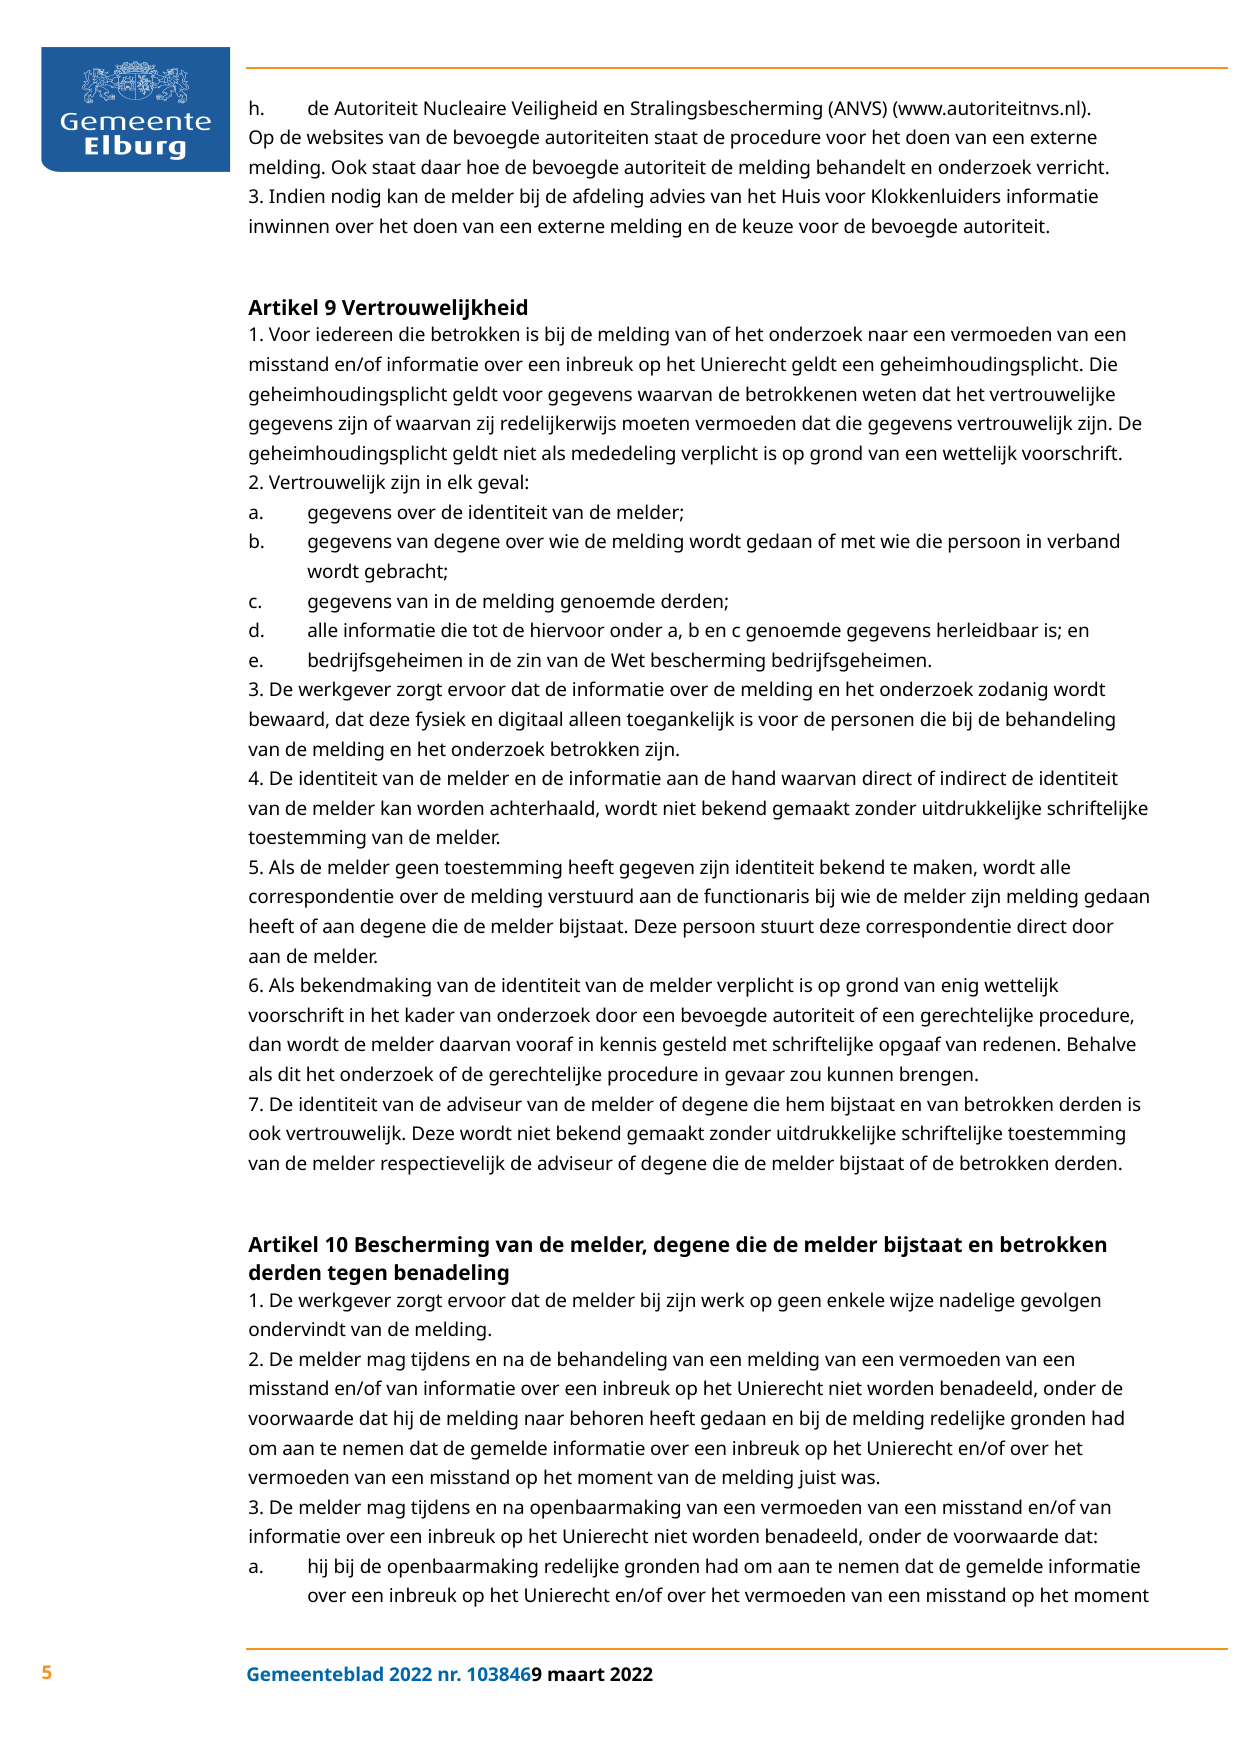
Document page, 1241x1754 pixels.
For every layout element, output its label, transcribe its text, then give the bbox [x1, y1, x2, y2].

text 2. De melder mag tijdens en na de behandeling van een melding van een vermoeden van een misstand en/of van informatie over een inbreuk op het Unierecht niet worden benadeeld, onder de voorwaarde dat hij de melding naar behoren heeft gedaan en bij de melding redelijke gronden had om aan te nemen dat de gemelde informatie over een inbreuk op het Unierecht en/of over het vermoeden van een misstand op het moment van de melding juist was. [248, 1346, 1152, 1490]
text 3. De melder mag tijdens en na openbaarmaking van een vermoeden van een misstand en/of van informatie over een inbreuk op het Unierecht niet worden benadeeld, onder de voorwaarde dat: [248, 1494, 1152, 1549]
text 4. De identiteit van de melder en de informatie aan de hand waarvan direct of indirect de identiteit van de melder kan worden achterhaald, wordt niet bekend gemaakt zonder uitdrukkelijke schriftelijke toestemming van de melder. [248, 765, 1152, 850]
text 1. Voor iedereen die betrokken is bij de melding van of het onderzoek naar een vermoeden van een misstand en/of informatie over een inbreuk op het Unierecht geldt een geheimhoudingsplicht. Die geheimhoudingsplicht geldt voor gegevens waarvan de betrokkenen weten dat het vertrouwelijke gegevens zijn of waarvan zij redelijkerwijs moeten vermoeden dat die gegevens vertrouwelijk zijn. De geheimhoudingsplicht geldt niet als mededeling verplicht is op grond van een wettelijk voorschrift. [248, 322, 1152, 466]
list gegevens van degene over wie de melding wordt gedaan of met wie die persoon in verband wordt gebracht; [248, 529, 1152, 584]
list gegevens van in de melding genoemde derden; [248, 588, 1152, 613]
picture [41, 47, 231, 172]
text Artikel 9 Vertrouwelijkheid [248, 293, 1152, 322]
list de Autoriteit Nucleaire Veiligheid en Stralingsbescherming (ANVS) (www.autoriteitnvs.nl). [248, 95, 1152, 121]
text 3. De werkgever zorgt ervoor dat de informatie over de melding en het onderzoek zodanig wordt bewaard, dat deze fysiek en digitaal alleen toegankelijk is voor de personen die bij de behandeling van de melding en het onderzoek betrokken zijn. [248, 677, 1152, 761]
text Artikel 10 Bescherming van de melder, degene die de melder bijstaat en betrokken derden tegen benadeling [248, 1230, 1152, 1287]
list gegevens over de identiteit van de melder; [248, 499, 1152, 525]
text 2. Vertrouwelijk zijn in elk geval: [248, 469, 1152, 495]
list bedrijfsgeheimen in de zin van de Wet bescherming bedrijfsgeheimen. [248, 647, 1152, 673]
text 1. De werkgever zorgt ervoor dat de melder bij zijn werk op geen enkele wijze nadelige gevolgen ondervindt van de melding. [248, 1287, 1152, 1342]
text Op de websites van de bevoegde autoriteiten staat de procedure voor het doen van een externe melding. Ook staat daar hoe de bevoegde autoriteit de melding behandelt en onderzoek verricht. [248, 124, 1152, 180]
list hij bij de openbaarmaking redelijke gronden had om aan te nemen dat de gemelde informatie over een inbreuk op het Unierecht en/of over het vermoeden van een misstand op het moment [248, 1553, 1152, 1608]
text 3. Indien nodig kan de melder bij de afdeling advies van het Huis voor Klokkenluiders informatie inwinnen over het doen van een externe melding en de keuze voor de bevoegde autoriteit. [248, 183, 1152, 239]
text 7. De identiteit van de adviseur van de melder of degene die hem bijstaat en van betrokken derden is ook vertrouwelijk. Deze wordt niet bekend gemaakt zonder uitdrukkelijke schriftelijke toestemming van de melder respectievelijk de adviseur of degene die de melder bijstaat of de betrokken derden. [248, 1091, 1152, 1176]
text 6. Als bekendmaking van de identiteit van de melder verplicht is op grond van enig wettelijk voorschrift in het kader van onderzoek door een bevoegde autoriteit of een gerechtelijke procedure, dan wordt de melder daarvan vooraf in kennis gesteld met schriftelijke opgaaf van redenen. Behalve als dit het onderzoek of de gerechtelijke procedure in gevaar zou kunnen brengen. [248, 972, 1152, 1087]
list alle informatie die tot de hiervoor onder a, b en c genoemde gegevens herleidbaar is; en [248, 617, 1152, 643]
text 5. Als de melder geen toestemming heeft gegeven zijn identiteit bekend te maken, wordt alle correspondentie over de melding verstuurd aan de functionaris bij wie de melder zijn melding gedaan heeft of aan degene die de melder bijstaat. Deze persoon stuurt deze correspondentie direct door aan de melder. [248, 854, 1152, 968]
